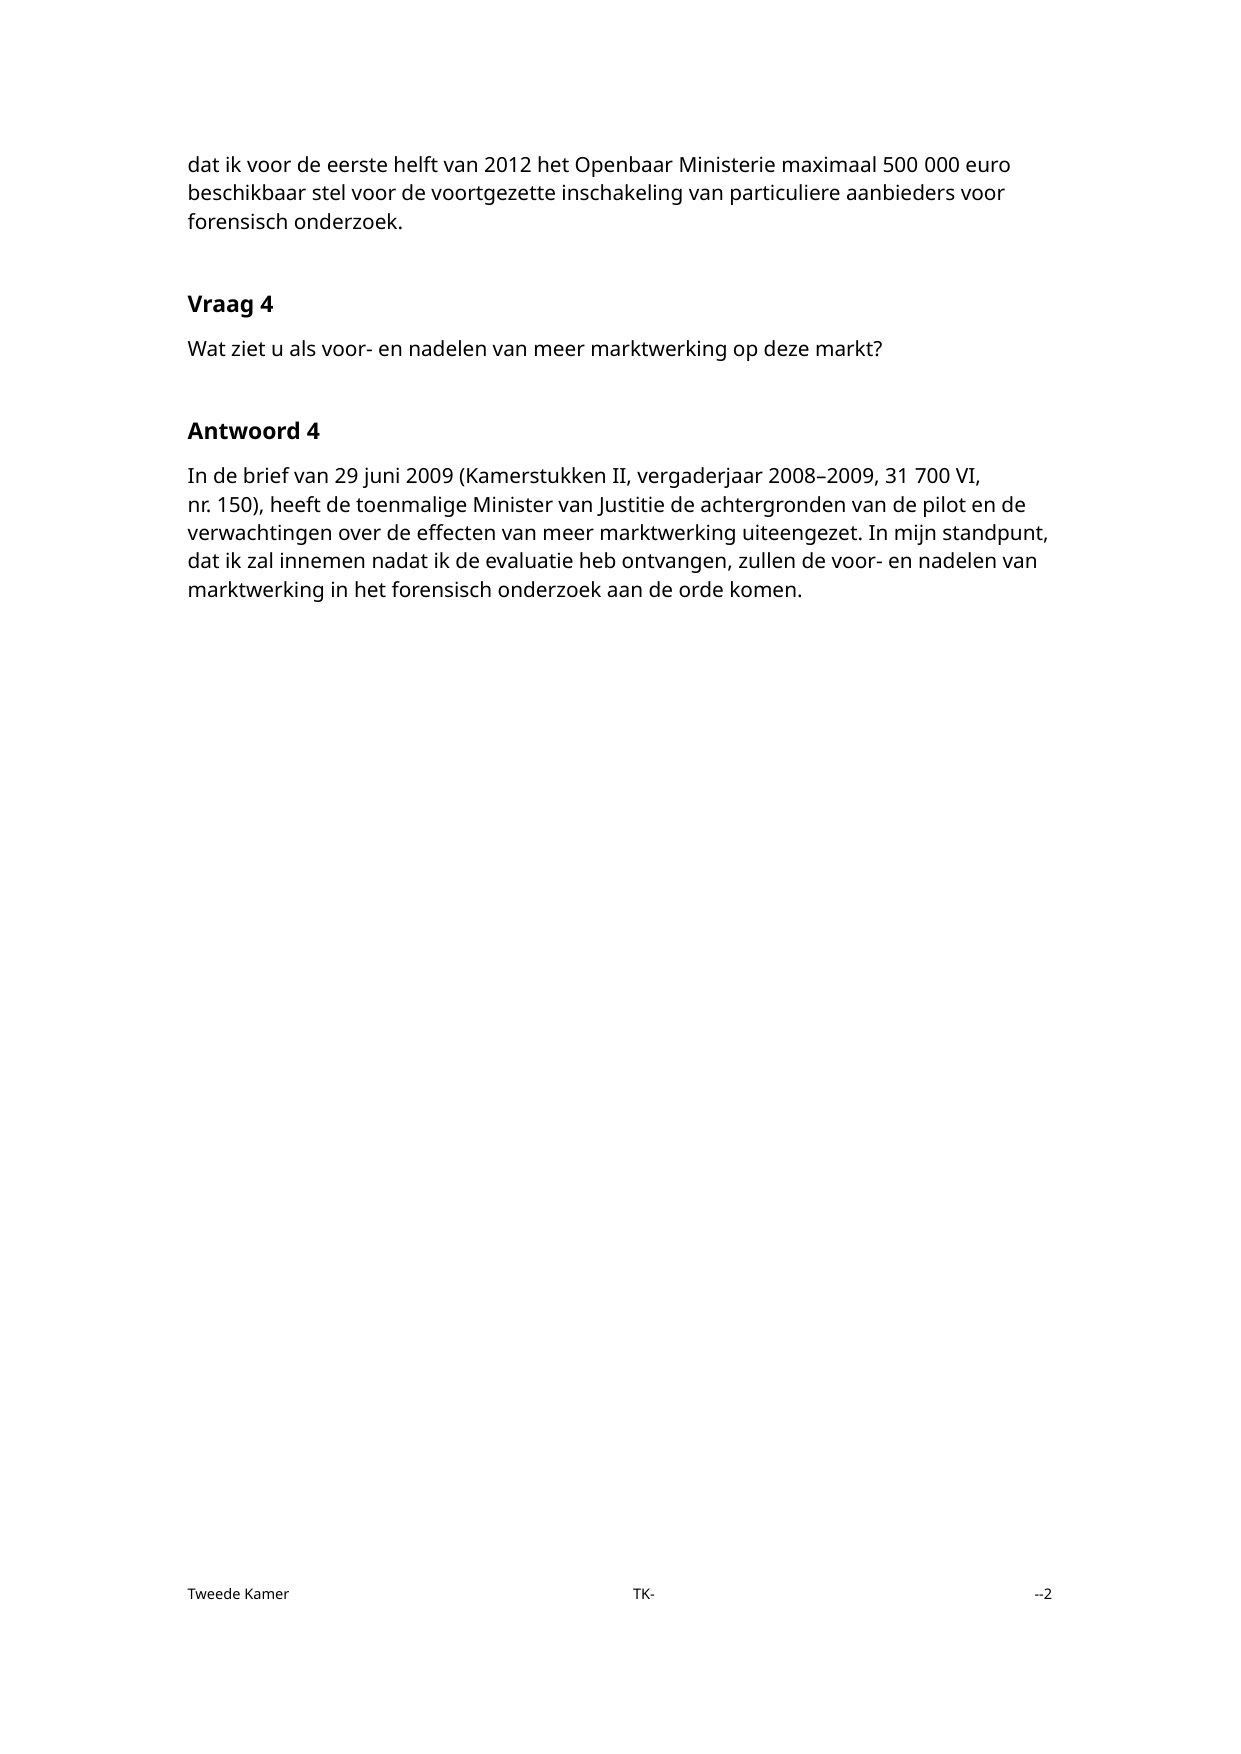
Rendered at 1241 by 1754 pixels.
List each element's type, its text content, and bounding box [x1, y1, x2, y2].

subtitle Antwoord 4 [187, 415, 1053, 446]
text Wat ziet u als voor- en nadelen van meer marktwerking op deze markt? [187, 334, 1053, 362]
text In de brief van 29 juni 2009 (Kamerstukken II, vergaderjaar 2008–2009, 31 700 VI, nr. 150), heeft de toenmalige Minister van Justitie de achtergronden van de pilot en de verwachtingen over de effecten van meer marktwerking uiteengezet. In mijn standpunt, dat ik zal innemen nadat ik de evaluatie heb ontvangen, zullen de voor- en nadelen van marktwerking in het forensisch onderzoek aan de orde komen. [187, 461, 1053, 603]
subtitle Vraag 4 [187, 288, 1053, 319]
text dat ik voor de eerste helft van 2012 het Openbaar Ministerie maximaal 500 000 euro beschikbaar stel voor de voortgezette inschakeling van particuliere aanbieders voor forensisch onderzoek. [187, 150, 1053, 235]
